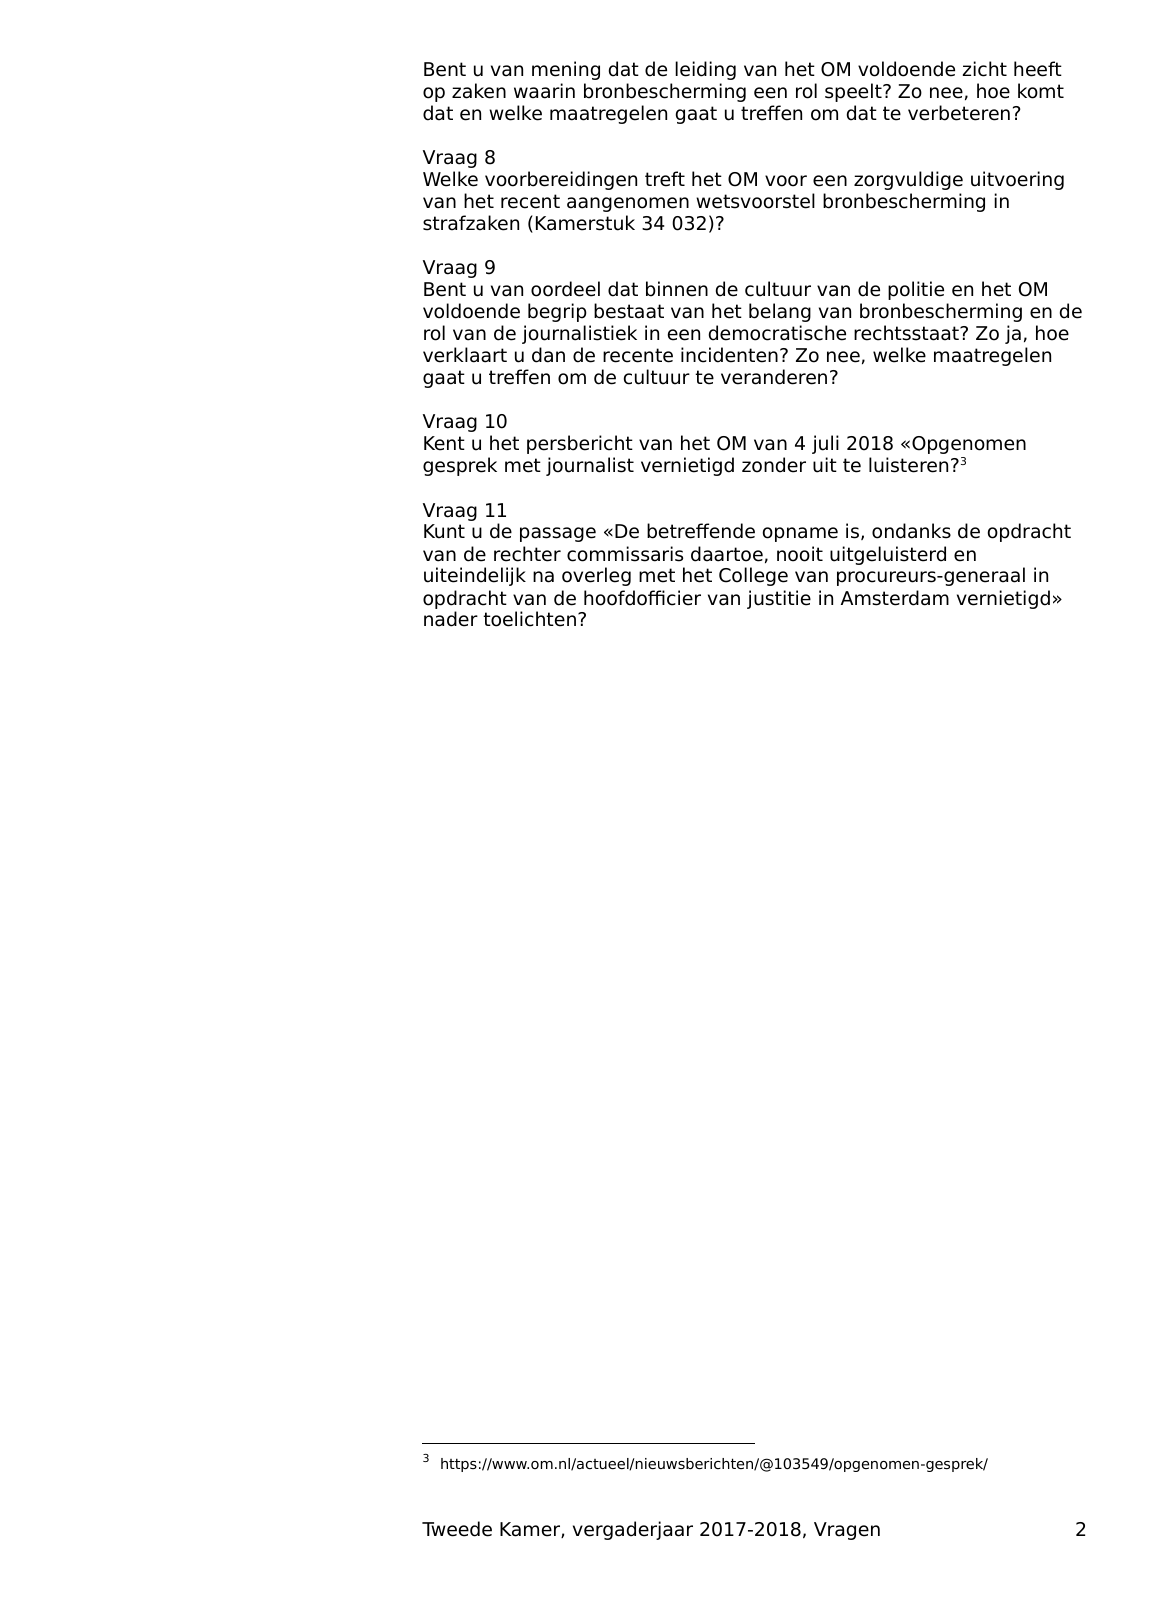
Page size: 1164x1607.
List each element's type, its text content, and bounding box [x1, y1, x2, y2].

text Bent u van oordeel dat binnen de cultuur van de politie en het OM voldoende begrip bestaat van het belang van bronbescherming en de rol van de journalistiek in een democratische rechtsstaat? Zo ja, hoe verklaart u dan de recente incidenten? Zo nee, welke maatregelen gaat u treffen om de cultuur te veranderen? [422, 279, 1087, 389]
text Welke voorbereidingen treft het OM voor een zorgvuldige uitvoering van het recent aangenomen wetsvoorstel bronbescherming in strafzaken (Kamerstuk 34 032)? [422, 169, 1087, 235]
text https://www.om.nl/actueel/nieuwsberichten/@103549/opgenomen-gesprek/ [422, 1452, 1087, 1474]
text Vraag 8 [422, 147, 1087, 169]
text Vraag 11 [422, 499, 1087, 521]
text Bent u van mening dat de leiding van het OM voldoende zicht heeft op zaken waarin bronbescherming een rol speelt? Zo nee, hoe komt dat en welke maatregelen gaat u treffen om dat te verbeteren? [422, 59, 1087, 125]
text Vraag 10 [422, 411, 1087, 433]
text Kunt u de passage «De betreffende opname is, ondanks de opdracht van de rechter commissaris daartoe, nooit uitgeluisterd en uiteindelijk na overleg met het College van procureurs-generaal in opdracht van de hoofdofficier van justitie in Amsterdam vernietigd» nader toelichten? [422, 521, 1087, 631]
text Kent u het persbericht van het OM van 4 juli 2018 «Opgenomen gesprek met journalist vernietigd zonder uit te luisteren? [422, 433, 1087, 477]
text Vraag 9 [422, 257, 1087, 279]
